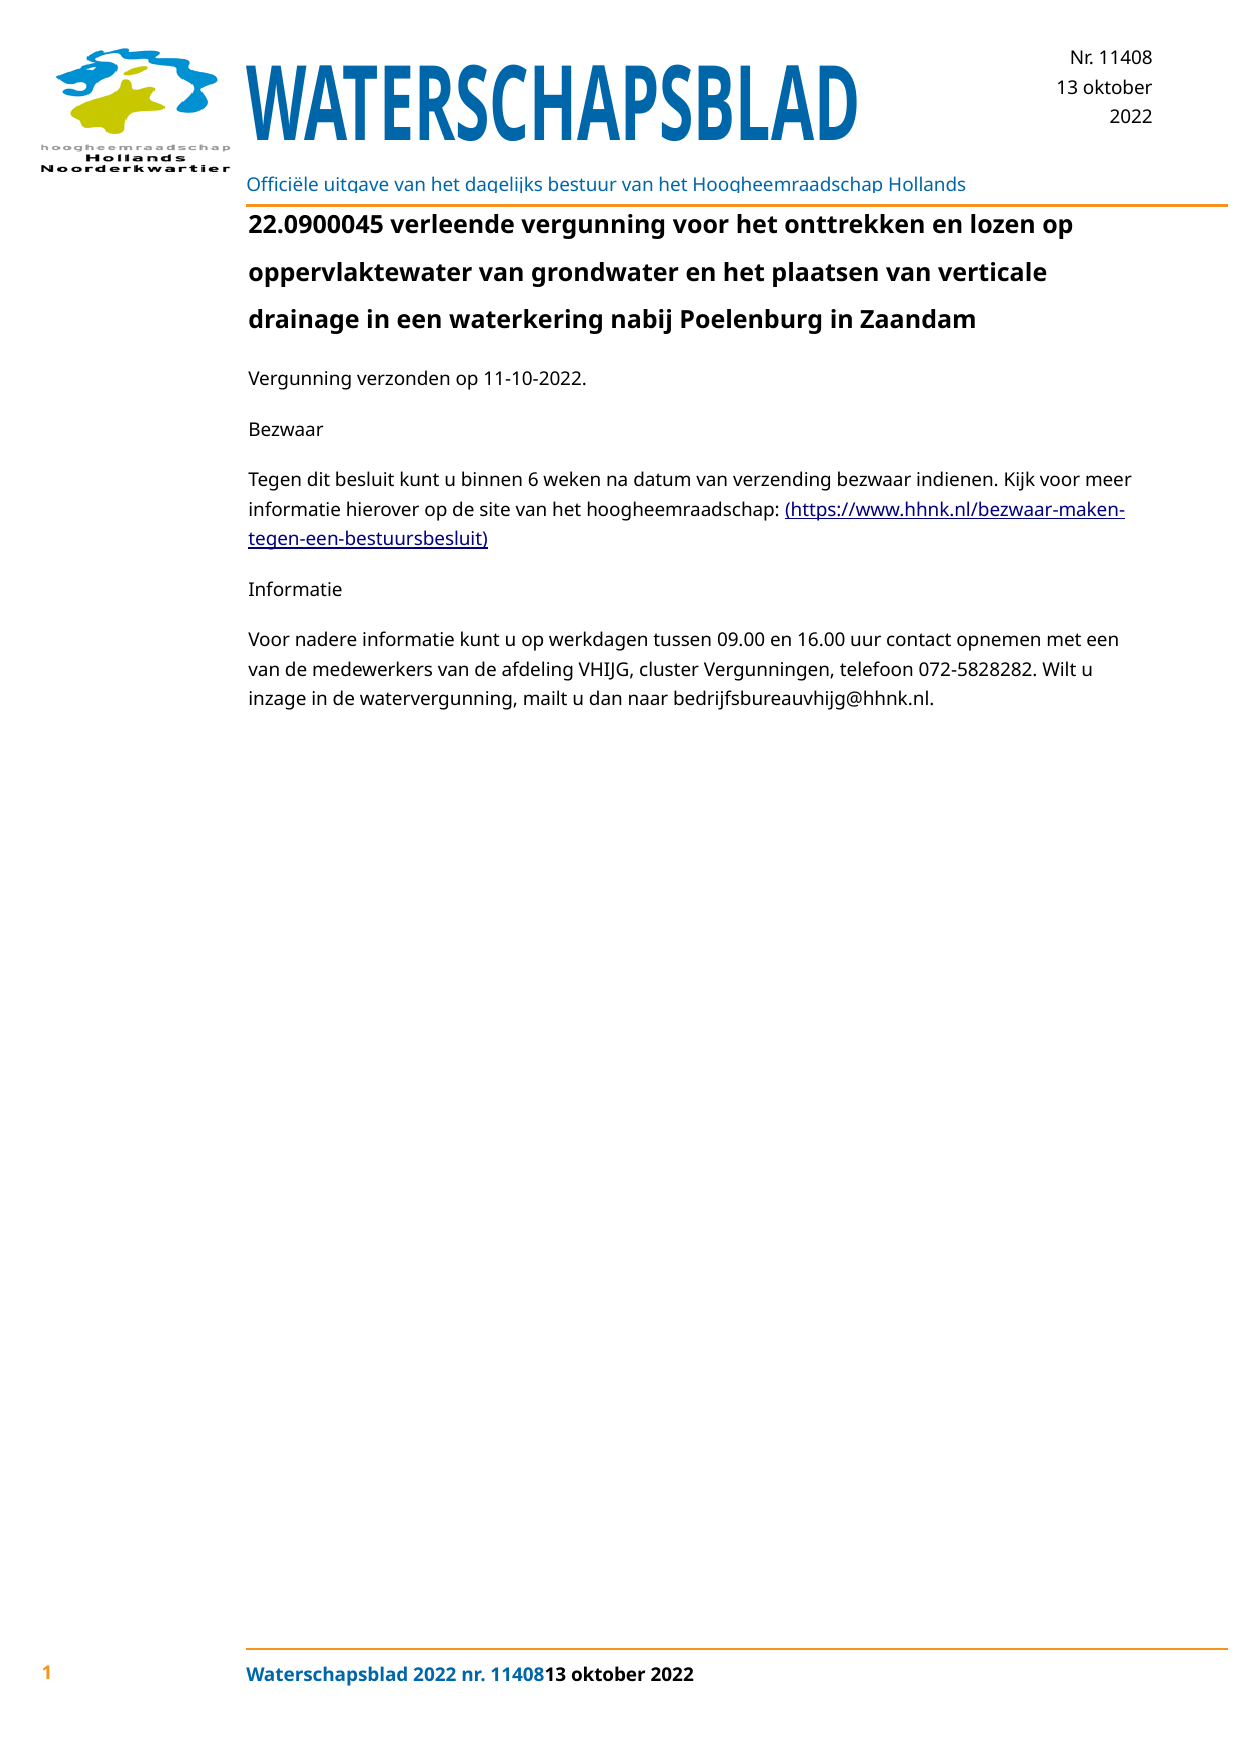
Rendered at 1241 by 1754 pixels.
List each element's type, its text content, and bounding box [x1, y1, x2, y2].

text 22.0900045 verleende vergunning voor het onttrekken en lozen op oppervlaktewater van grondwater en het plaatsen van verticale drainage in een waterkering nabij Poelenburg in Zaandam [248, 207, 1152, 336]
picture [41, 47, 231, 172]
text Tegen dit besluit kunt u binnen 6 weken na datum van verzending bezwaar indienen. Kijk voor meer informatie hierover op de site van het hoogheemraadschap: (https://www.hhnk.nl/bezwaar-maken-tegen-een-bestuursbesluit) [248, 466, 1152, 551]
text Informatie [248, 576, 1152, 602]
text Bezwaar [248, 416, 1152, 442]
text Vergunning verzonden op 11-10-2022. [248, 366, 1152, 391]
text Voor nadere informatie kunt u op werkdagen tussen 09.00 en 16.00 uur contact opnemen met een van de medewerkers van de afdeling VHIJG, cluster Vergunningen, telefoon 072-5828282. Wilt u inzage in de watervergunning, mailt u dan naar bedrijfsbureauvhijg@hhnk.nl. [248, 626, 1152, 711]
